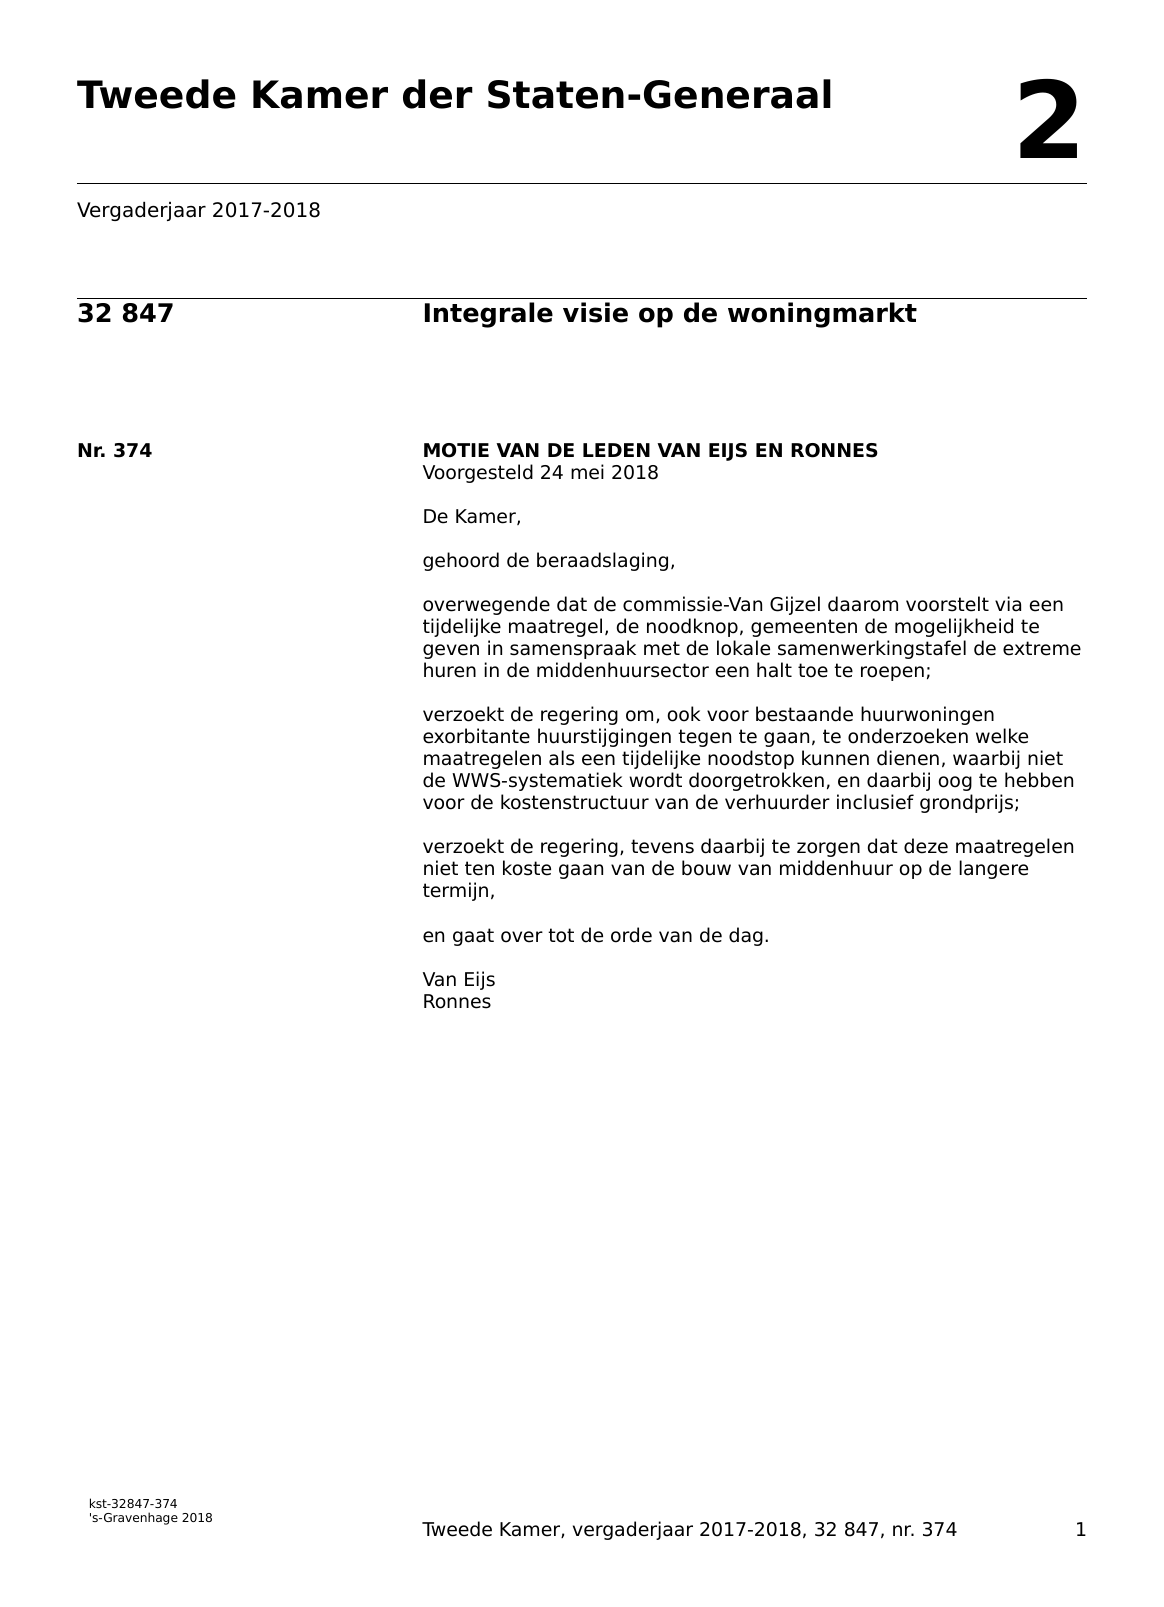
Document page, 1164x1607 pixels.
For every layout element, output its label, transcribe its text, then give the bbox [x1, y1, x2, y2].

table_cell Vergaderjaar 2017-2018 [77, 184, 1087, 298]
text De Kamer, [422, 506, 1087, 528]
text Ronnes [422, 991, 1087, 1013]
table_header 2 [886, 59, 1087, 183]
table_header Tweede Kamer der Staten-Generaal [77, 59, 886, 183]
text kst-32847-374 [88, 1497, 323, 1511]
text en gaat over tot de orde van de dag. [422, 924, 1087, 946]
text Van Eijs [422, 969, 1087, 991]
text Voorgesteld 24 mei 2018 [422, 462, 1087, 484]
text gehoord de beraadslaging, [422, 550, 1087, 572]
text 's-Gravenhage 2018 [88, 1511, 323, 1525]
text verzoekt de regering, tevens daarbij te zorgen dat deze maatregelen niet ten koste gaan van de bouw van middenhuur op de langere termijn, [422, 836, 1087, 902]
text verzoekt de regering om, ook voor bestaande huurwoningen exorbitante huurstijgingen tegen te gaan, te onderzoeken welke maatregelen als een tijdelijke noodstop kunnen dienen, waarbij niet de WWS-systematiek wordt doorgetrokken, en daarbij oog te hebben voor de kostenstructuur van de verhuurder inclusief grondprijs; [422, 704, 1087, 814]
subtitle Nr. 374 MOTIE VAN DE LEDEN VAN EIJS EN RONNES [77, 440, 1087, 462]
subtitle 32 847 Integrale visie op de woningmarkt [77, 299, 1087, 329]
text overwegende dat de commissie-Van Gijzel daarom voorstelt via een tijdelijke maatregel, de noodknop, gemeenten de mogelijkheid te geven in samenspraak met de lokale samenwerkingstafel de extreme huren in de middenhuursector een halt toe te roepen; [422, 594, 1087, 682]
